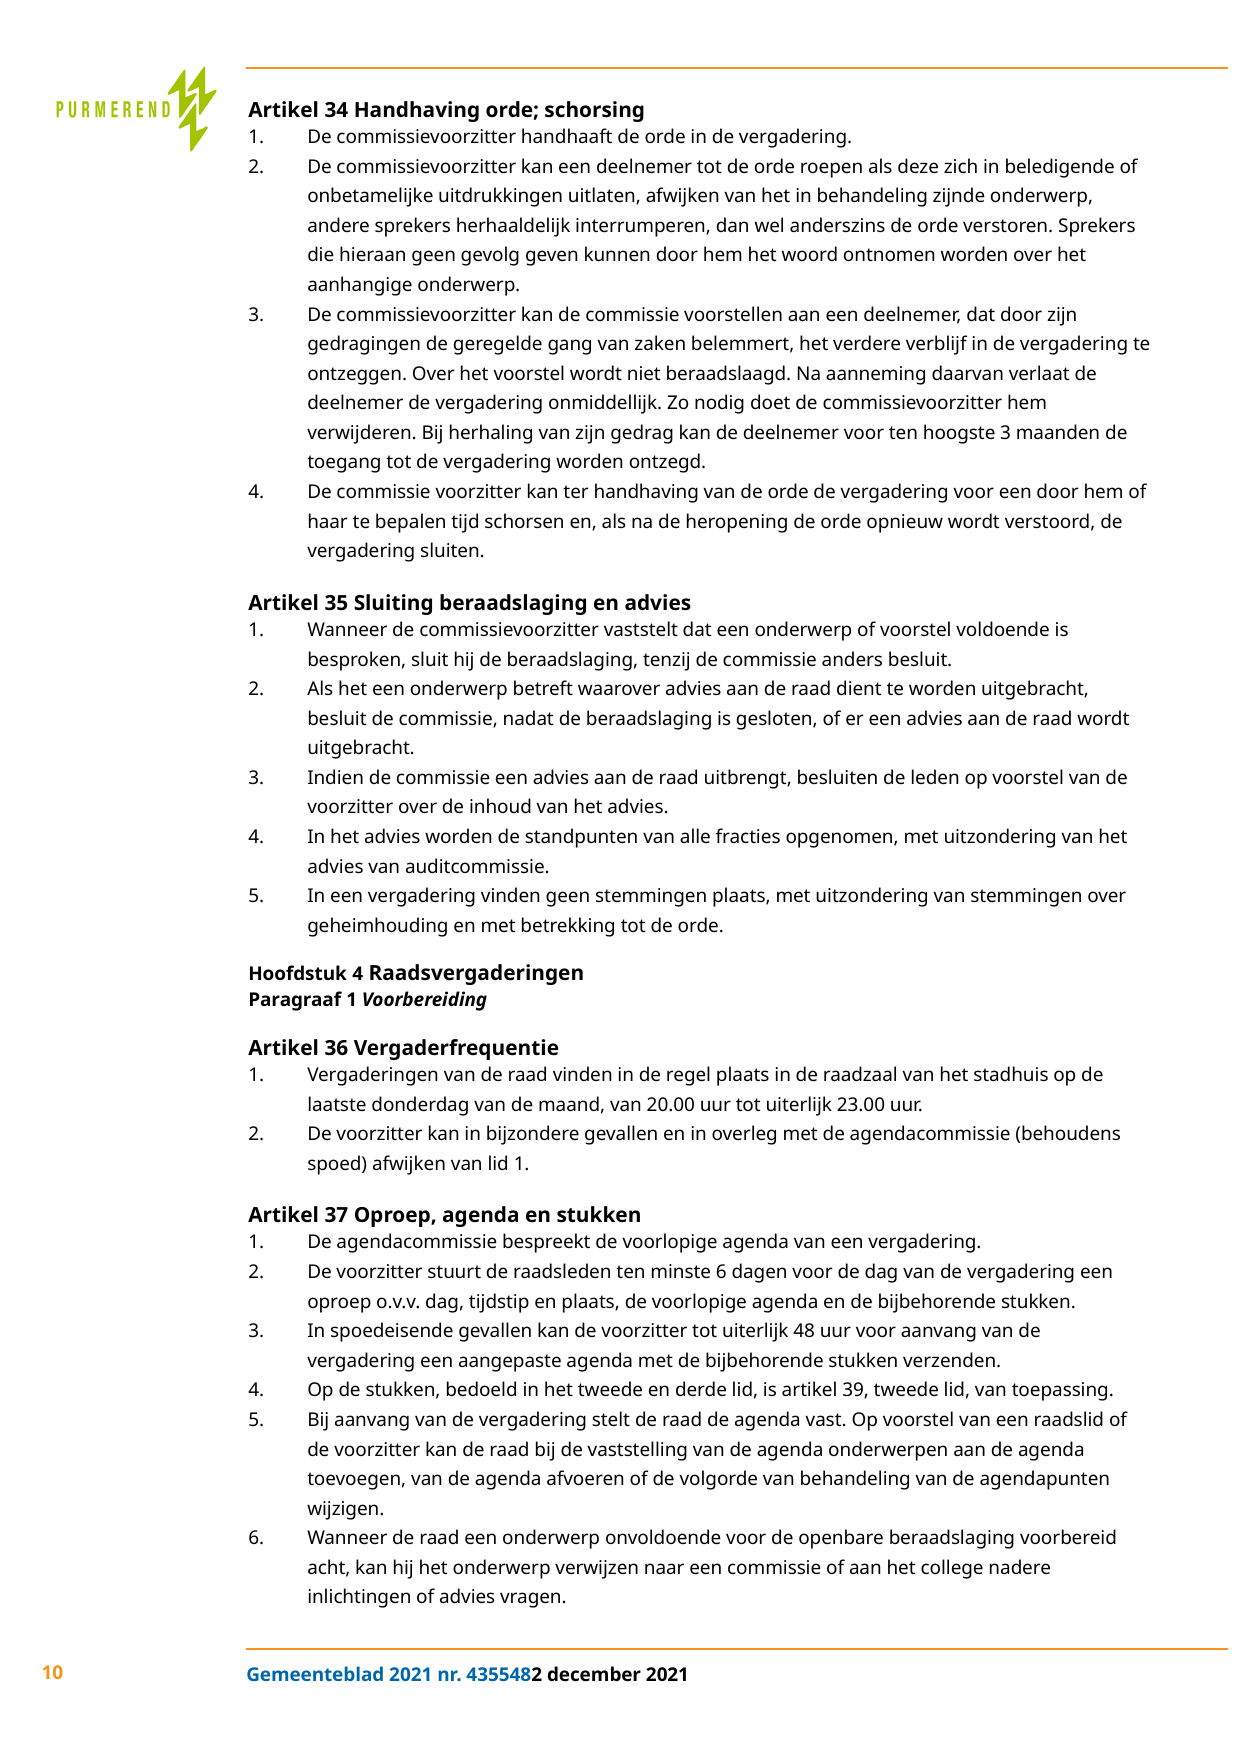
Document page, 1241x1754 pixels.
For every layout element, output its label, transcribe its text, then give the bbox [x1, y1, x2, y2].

list In het advies worden de standpunten van alle fracties opgenomen, met uitzondering van het advies van auditcommissie. [248, 823, 1152, 879]
list De agendacommissie bespreekt de voorlopige agenda van een vergadering. [248, 1229, 1152, 1254]
text Artikel 36 Vergaderfrequentie [248, 1033, 1152, 1061]
list De commissievoorzitter kan de commissie voorstellen aan een deelnemer, dat door zijn gedragingen de geregelde gang van zaken belemmert, het verdere verblijf in de vergadering te ontzeggen. Over het voorstel wordt niet beraadslaagd. Na aanneming daarvan verlaat de deelnemer de vergadering onmiddellijk. Zo nodig doet de commissievoorzitter hem verwijderen. Bij herhaling van zijn gedrag kan de deelnemer voor ten hoogste 3 maanden de toegang tot de vergadering worden ontzegd. [248, 301, 1152, 474]
list In spoedeisende gevallen kan de voorzitter tot uiterlijk 48 uur voor aanvang van de vergadering een aangepaste agenda met de bijbehorende stukken verzenden. [248, 1317, 1152, 1373]
text Paragraaf 1 Voorbereiding [248, 986, 1152, 1012]
list De voorzitter kan in bijzondere gevallen en in overleg met de agendacommissie (behoudens spoed) afwijken van lid 1. [248, 1120, 1152, 1176]
list Vergaderingen van de raad vinden in de regel plaats in de raadzaal van het stadhuis op de laatste donderdag van de maand, van 20.00 uur tot uiterlijk 23.00 uur. [248, 1061, 1152, 1116]
list De commissievoorzitter kan een deelnemer tot de orde roepen als deze zich in beledigende of onbetamelijke uitdrukkingen uitlaten, afwijken van het in behandeling zijnde onderwerp, andere sprekers herhaaldelijk interrumperen, dan wel anderszins de orde verstoren. Sprekers die hieraan geen gevolg geven kunnen door hem het woord ontnomen worden over het aanhangige onderwerp. [248, 153, 1152, 297]
list In een vergadering vinden geen stemmingen plaats, met uitzondering van stemmingen over geheimhouding en met betrekking tot de orde. [248, 882, 1152, 938]
picture [41, 47, 231, 172]
text Artikel 34 Handhaving orde; schorsing [248, 95, 1152, 123]
list De commissievoorzitter handhaaft de orde in de vergadering. [248, 123, 1152, 149]
text Hoofdstuk 4 Raadsvergaderingen [248, 958, 1152, 986]
list Op de stukken, bedoeld in het tweede en derde lid, is artikel 39, tweede lid, van toepassing. [248, 1377, 1152, 1402]
list Wanneer de commissievoorzitter vaststelt dat een onderwerp of voorstel voldoende is besproken, sluit hij de beraadslaging, tenzij de commissie anders besluit. [248, 616, 1152, 672]
list Bij aanvang van de vergadering stelt de raad de agenda vast. Op voorstel van een raadslid of de voorzitter kan de raad bij de vaststelling van de agenda onderwerpen aan de agenda toevoegen, van de agenda afvoeren of de volgorde van behandeling van de agendapunten wijzigen. [248, 1406, 1152, 1521]
list Indien de commissie een advies aan de raad uitbrengt, besluiten de leden op voorstel van de voorzitter over de inhoud van het advies. [248, 764, 1152, 819]
list De voorzitter stuurt de raadsleden ten minste 6 dagen voor de dag van de vergadering een oproep o.v.v. dag, tijdstip en plaats, de voorlopige agenda en de bijbehorende stukken. [248, 1258, 1152, 1314]
text Artikel 37 Oproep, agenda en stukken [248, 1200, 1152, 1229]
list De commissie voorzitter kan ter handhaving van de orde de vergadering voor een door hem of haar te bepalen tijd schorsen en, als na de heropening de orde opnieuw wordt verstoord, de vergadering sluiten. [248, 478, 1152, 563]
text Artikel 35 Sluiting beraadslaging en advies [248, 588, 1152, 616]
list Wanneer de raad een onderwerp onvoldoende voor de openbare beraadslaging voorbereid acht, kan hij het onderwerp verwijzen naar een commissie of aan het college nadere inlichtingen of advies vragen. [248, 1524, 1152, 1609]
list Als het een onderwerp betreft waarover advies aan de raad dient te worden uitgebracht, besluit de commissie, nadat de beraadslaging is gesloten, of er een advies aan de raad wordt uitgebracht. [248, 675, 1152, 760]
